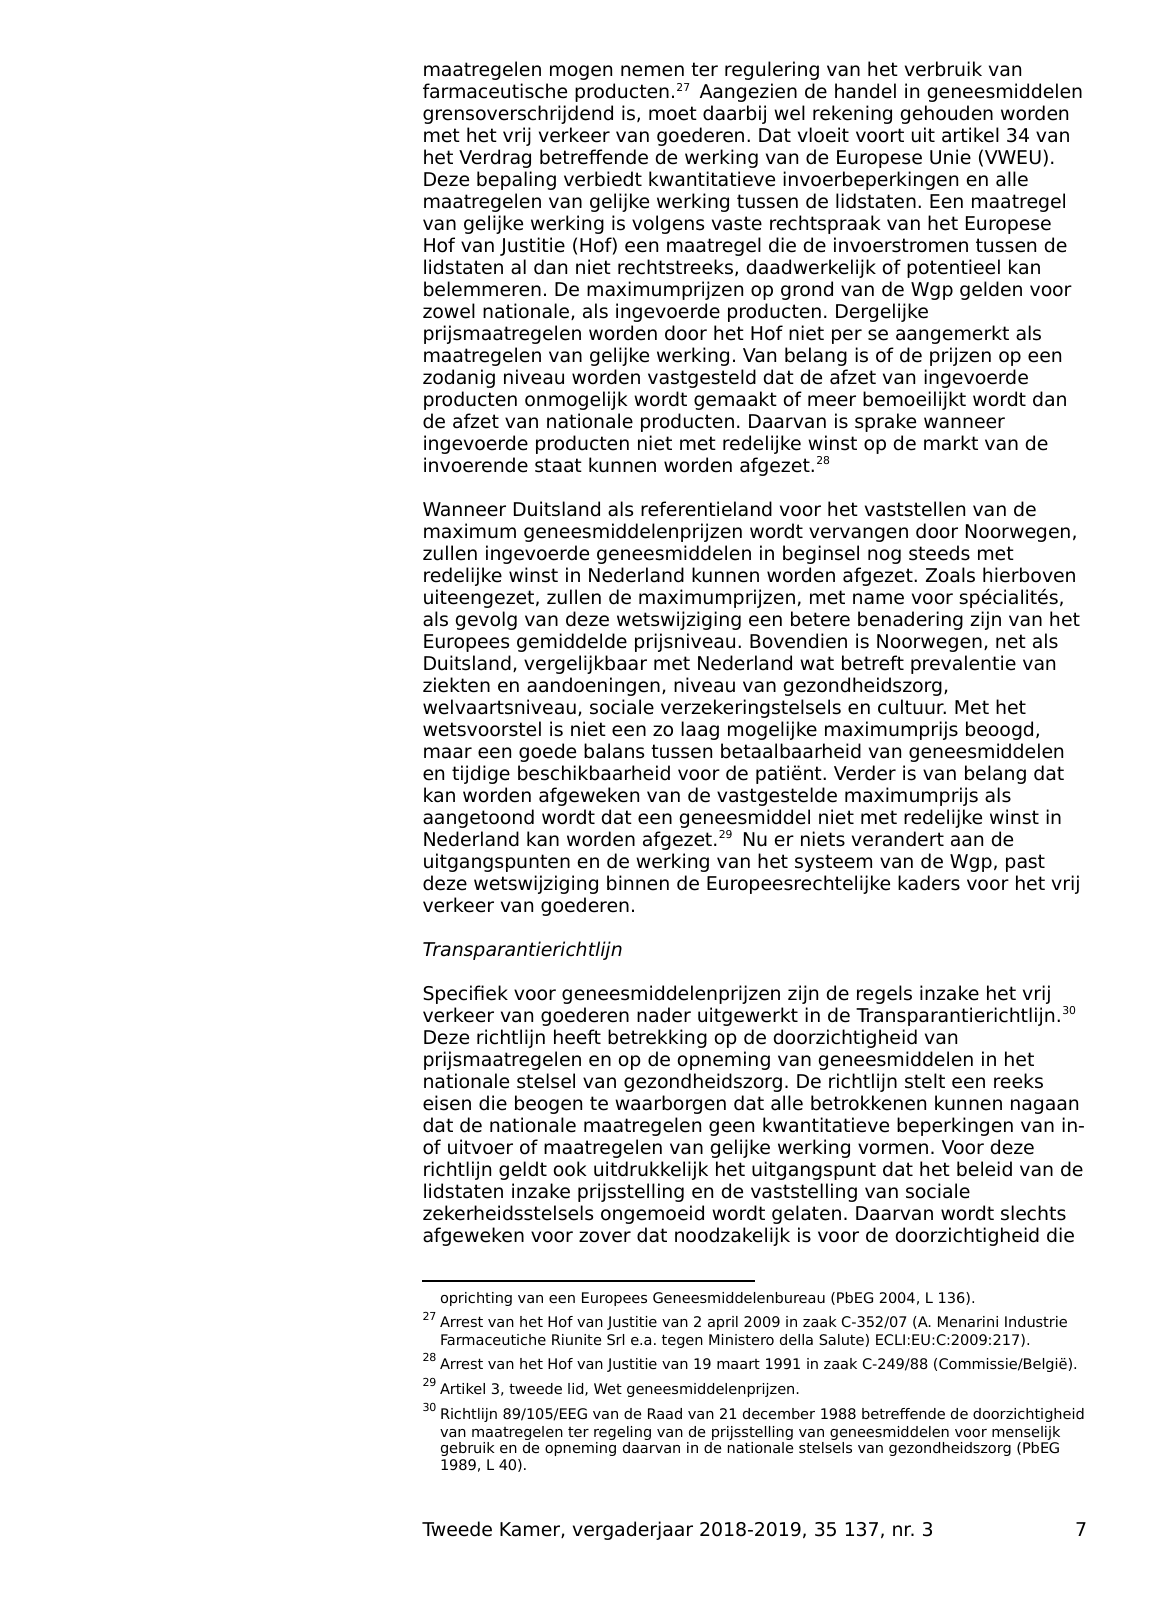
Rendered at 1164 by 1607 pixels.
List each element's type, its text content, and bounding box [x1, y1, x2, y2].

text Wanneer Duitsland als referentieland voor het vaststellen van de maximum geneesmiddelenprijzen wordt vervangen door Noorwegen, zullen ingevoerde geneesmiddelen in beginsel nog steeds met redelijke winst in Nederland kunnen worden afgezet. Zoals hierboven uiteengezet, zullen de maximumprijzen, met name voor spécialités, als gevolg van deze wetswijziging een betere benadering zijn van het Europees gemiddelde prijsniveau. Bovendien is Noorwegen, net als Duitsland, vergelijkbaar met Nederland wat betreft prevalentie van ziekten en aandoeningen, niveau van gezondheidszorg, welvaartsniveau, sociale verzekeringstelsels en cultuur. Met het wetsvoorstel is niet een zo laag mogelijke maximumprijs beoogd, maar een goede balans tussen betaalbaarheid van geneesmiddelen en tijdige beschikbaarheid voor de patiënt. Verder is van belang dat kan worden afgeweken van de vastgestelde maximumprijs als aangetoond wordt dat een geneesmiddel niet met redelijke winst in Nederland kan worden afgezet. Nu er niets verandert aan de uitgangspunten en de werking van het systeem van de Wgp, past deze wetswijziging binnen de Europeesrechtelijke kaders voor het vrij verkeer van goederen. [422, 499, 1087, 916]
text Arrest van het Hof van Justitie van 19 maart 1991 in zaak C-249/88 (Commissie/België). [422, 1352, 1087, 1374]
text maatregelen mogen nemen ter regulering van het verbruik van farmaceutische producten. Aangezien de handel in geneesmiddelen grensoverschrijdend is, moet daarbij wel rekening gehouden worden met het vrij verkeer van goederen. Dat vloeit voort uit artikel 34 van het Verdrag betreffende de werking van de Europese Unie (VWEU). Deze bepaling verbiedt kwantitatieve invoerbeperkingen en alle maatregelen van gelijke werking tussen de lidstaten. Een maatregel van gelijke werking is volgens vaste rechtspraak van het Europese Hof van Justitie (Hof) een maatregel die de invoerstromen tussen de lidstaten al dan niet rechtstreeks, daadwerkelijk of potentieel kan belemmeren. De maximumprijzen op grond van de Wgp gelden voor zowel nationale, als ingevoerde producten. Dergelijke prijsmaatregelen worden door het Hof niet per se aangemerkt als maatregelen van gelijke werking. Van belang is of de prijzen op een zodanig niveau worden vastgesteld dat de afzet van ingevoerde producten onmogelijk wordt gemaakt of meer bemoeilijkt wordt dan de afzet van nationale producten. Daarvan is sprake wanneer ingevoerde producten niet met redelijke winst op de markt van de invoerende staat kunnen worden afgezet. [422, 59, 1087, 477]
text Specifiek voor geneesmiddelenprijzen zijn de regels inzake het vrij verkeer van goederen nader uitgewerkt in de Transparantierichtlijn. Deze richtlijn heeft betrekking op de doorzichtigheid van prijsmaatregelen en op de opneming van geneesmiddelen in het nationale stelsel van gezondheidszorg. De richtlijn stelt een reeks eisen die beogen te waarborgen dat alle betrokkenen kunnen nagaan dat de nationale maatregelen geen kwantitatieve beperkingen van in- of uitvoer of maatregelen van gelijke werking vormen. Voor deze richtlijn geldt ook uitdrukkelijk het uitgangspunt dat het beleid van de lidstaten inzake prijsstelling en de vaststelling van sociale zekerheidsstelsels ongemoeid wordt gelaten. Daarvan wordt slechts afgeweken voor zover dat noodzakelijk is voor de doorzichtigheid die [422, 983, 1087, 1247]
text Arrest van het Hof van Justitie van 2 april 2009 in zaak C-352/07 (A. Menarini Industrie Farmaceutiche Riunite Srl e.a. tegen Ministero della Salute) ECLI:EU:C:2009:217). [422, 1310, 1087, 1349]
text Richtlijn 89/105/EEG van de Raad van 21 december 1988 betreffende de doorzichtigheid van maatregelen ter regeling van de prijsstelling van geneesmiddelen voor menselijk gebruik en de opneming daarvan in de nationale stelsels van gezondheidszorg (PbEG 1989, L 40). [422, 1402, 1087, 1474]
subtitle Transparantierichtlijn [422, 939, 1087, 961]
text oprichting van een Europees Geneesmiddelenbureau (PbEG 2004, L 136). [422, 1290, 1087, 1307]
text Artikel 3, tweede lid, Wet geneesmiddelenprijzen. [422, 1377, 1087, 1399]
